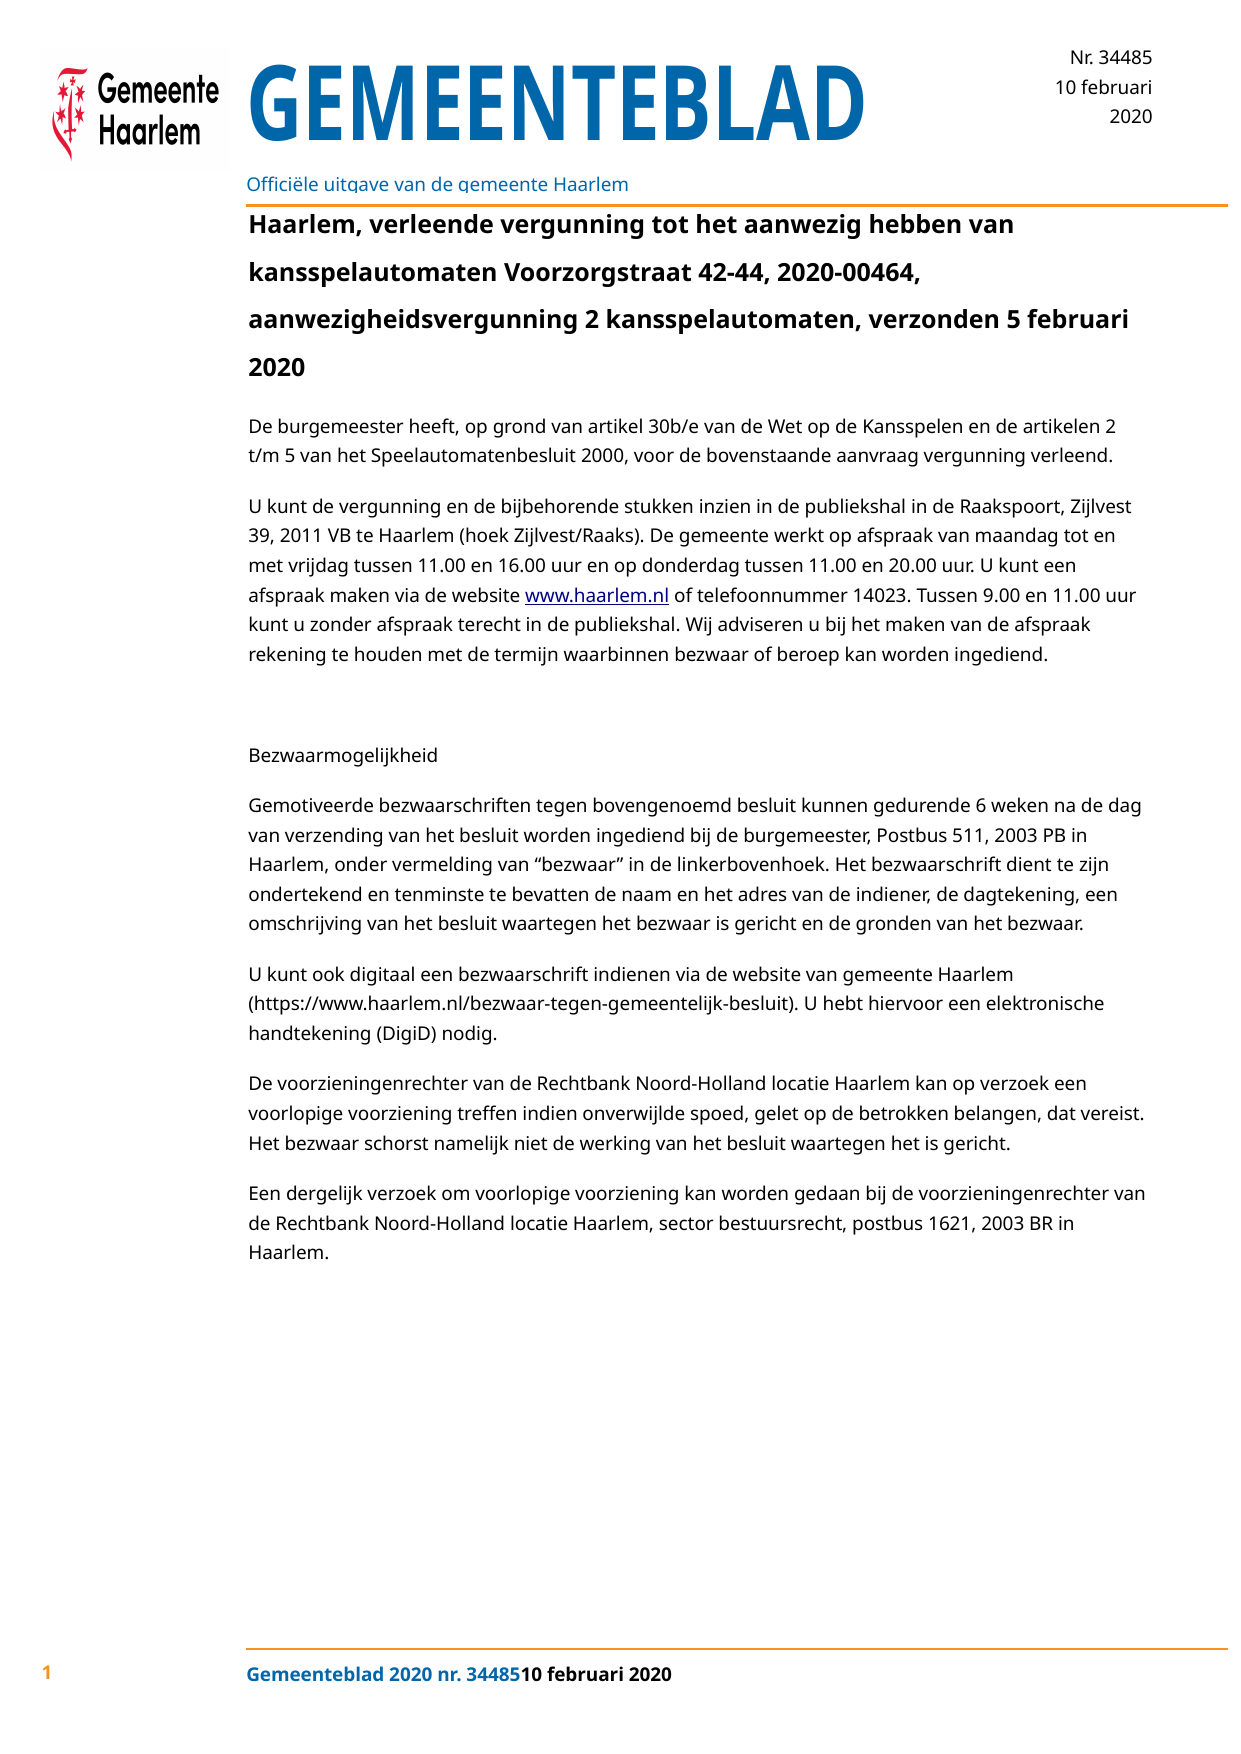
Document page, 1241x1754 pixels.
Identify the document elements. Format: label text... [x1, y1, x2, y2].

text De voorzieningenrechter van de Rechtbank Noord-Holland locatie Haarlem kan op verzoek een voorlopige voorziening treffen indien onverwijlde spoed, gelet op de betrokken belangen, dat vereist. Het bezwaar schorst namelijk niet de werking van het besluit waartegen het is gericht. [248, 1071, 1152, 1156]
text U kunt ook digitaal een bezwaarschrift indienen via de website van gemeente Haarlem (https://www.haarlem.nl/bezwaar-tegen-gemeentelijk-besluit). U hebt hiervoor een elektronische handtekening (DigiD) nodig. [248, 961, 1152, 1046]
text Haarlem, verleende vergunning tot het aanwezig hebben van kansspelautomaten Voorzorgstraat 42-44, 2020-00464, aanwezigheidsvergunning 2 kansspelautomaten, verzonden 5 februari 2020 [248, 207, 1152, 384]
text Gemotiveerde bezwaarschriften tegen bovengenoemd besluit kunnen gedurende 6 weken na de dag van verzending van het besluit worden ingediend bij de burgemeester, Postbus 511, 2003 PB in Haarlem, onder vermelding van “bezwaar” in de linkerbovenhoek. Het bezwaarschrift dient te zijn ondertekend en tenminste te bevatten de naam en het adres van de indiener, de dagtekening, een omschrijving van het besluit waartegen het bezwaar is gericht en de gronden van het bezwaar. [248, 792, 1152, 936]
text Bezwaarmogelijkheid [248, 742, 1152, 768]
picture [41, 47, 231, 172]
text De burgemeester heeft, op grond van artikel 30b/e van de Wet op de Kansspelen en de artikelen 2 t/m 5 van het Speelautomatenbesluit 2000, voor de bovenstaande aanvraag vergunning verleend. [248, 413, 1152, 468]
text Een dergelijk verzoek om voorlopige voorziening kan worden gedaan bij de voorzieningenrechter van de Rechtbank Noord-Holland locatie Haarlem, sector bestuursrecht, postbus 1621, 2003 BR in Haarlem. [248, 1180, 1152, 1265]
text U kunt de vergunning en de bijbehorende stukken inzien in de publiekshal in de Raakspoort, Zijlvest 39, 2011 VB te Haarlem (hoek Zijlvest/Raaks). De gemeente werkt op afspraak van maandag tot en met vrijdag tussen 11.00 en 16.00 uur en op donderdag tussen 11.00 en 20.00 uur. U kunt een afspraak maken via de website www.haarlem.nl of telefoonnummer 14023. Tussen 9.00 en 11.00 uur kunt u zonder afspraak terecht in de publiekshal. Wij adviseren u bij het maken van de afspraak rekening te houden met de termijn waarbinnen bezwaar of beroep kan worden ingediend. [248, 493, 1152, 667]
